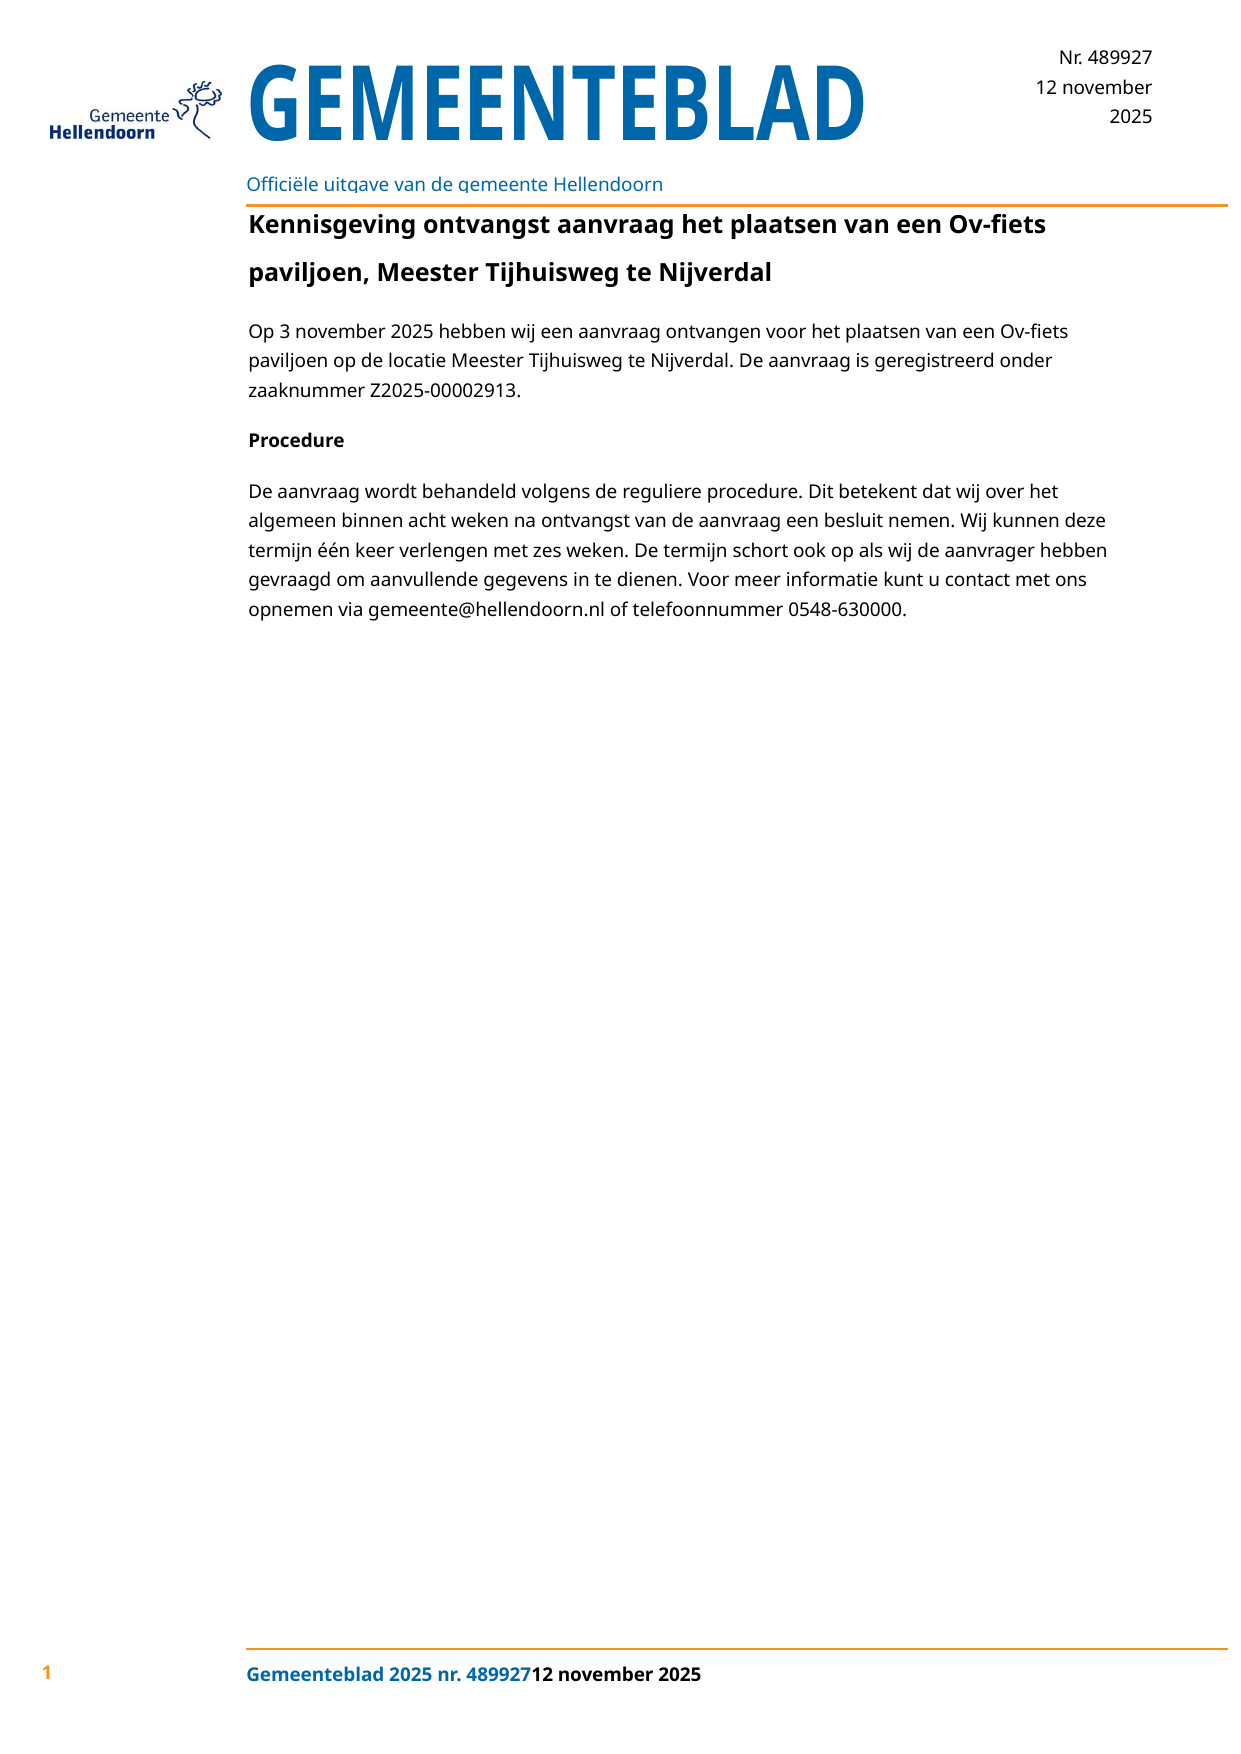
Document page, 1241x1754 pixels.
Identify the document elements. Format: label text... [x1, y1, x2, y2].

text Procedure [248, 427, 1152, 453]
text Op 3 november 2025 hebben wij een aanvraag ontvangen voor het plaatsen van een Ov-fiets paviljoen op de locatie Meester Tijhuisweg te Nijverdal. De aanvraag is geregistreerd onder zaaknummer Z2025-00002913. [248, 318, 1152, 403]
text De aanvraag wordt behandeld volgens de reguliere procedure. Dit betekent dat wij over het algemeen binnen acht weken na ontvangst van de aanvraag een besluit nemen. Wij kunnen deze termijn één keer verlengen met zes weken. De termijn schort ook op als wij de aanvrager hebben gevraagd om aanvullende gegevens in te dienen. Voor meer informatie kunt u contact met ons opnemen via gemeente@hellendoorn.nl of telefoonnummer 0548-630000. [248, 478, 1152, 622]
text Kennisgeving ontvangst aanvraag het plaatsen van een Ov-fiets paviljoen, Meester Tijhuisweg te Nijverdal [248, 207, 1152, 288]
picture [41, 47, 231, 172]
